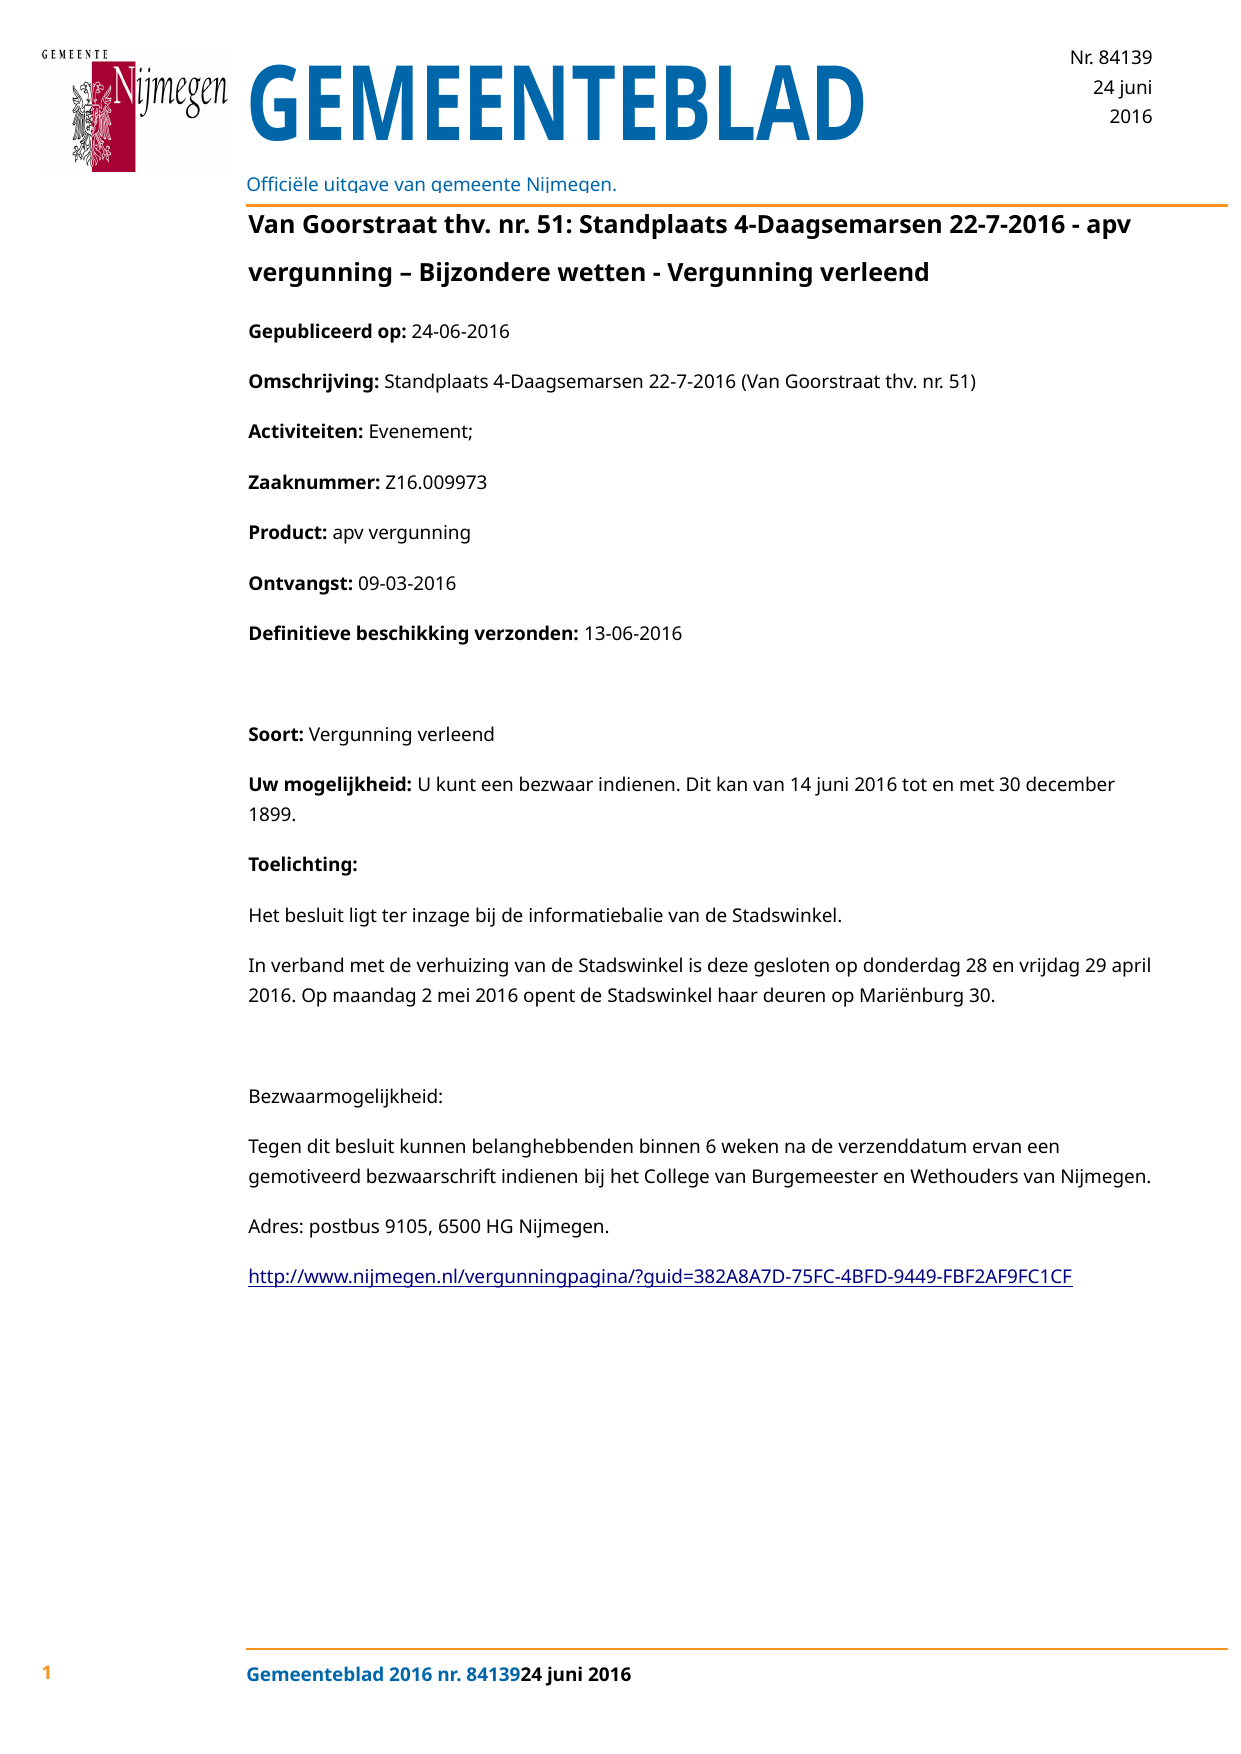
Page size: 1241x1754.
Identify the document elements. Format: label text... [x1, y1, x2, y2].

text Gepubliceerd op: 24-06-2016 [248, 318, 1152, 344]
text Toelichting: [248, 852, 1152, 877]
text In verband met de verhuizing van de Stadswinkel is deze gesloten op donderdag 28 en vrijdag 29 april 2016. Op maandag 2 mei 2016 opent de Stadswinkel haar deuren op Mariënburg 30. [248, 952, 1152, 1008]
text http://www.nijmegen.nl/vergunningpagina/?guid=382A8A7D-75FC-4BFD-9449-FBF2AF9FC1CF [248, 1264, 1152, 1289]
text Activiteiten: Evenement; [248, 419, 1152, 444]
text Uw mogelijkheid: U kunt een bezwaar indienen. Dit kan van 14 juni 2016 tot en met 30 december 1899. [248, 772, 1152, 827]
text Bezwaarmogelijkheid: [248, 1083, 1152, 1109]
text Definitieve beschikking verzonden: 13-06-2016 [248, 620, 1152, 646]
text Ontvangst: 09-03-2016 [248, 570, 1152, 596]
text Zaaknummer: Z16.009973 [248, 469, 1152, 495]
text Van Goorstraat thv. nr. 51: Standplaats 4-Daagsemarsen 22-7-2016 - apv vergunning – Bijzondere wetten - Vergunning verleend [248, 207, 1152, 288]
text Adres: postbus 9105, 6500 HG Nijmegen. [248, 1213, 1152, 1239]
text Het besluit ligt ter inzage bij de informatiebalie van de Stadswinkel. [248, 902, 1152, 928]
picture [41, 47, 231, 172]
text Omschrijving: Standplaats 4-Daagsemarsen 22-7-2016 (Van Goorstraat thv. nr. 51) [248, 368, 1152, 394]
text Soort: Vergunning verleend [248, 721, 1152, 747]
text Tegen dit besluit kunnen belanghebbenden binnen 6 weken na de verzenddatum ervan een gemotiveerd bezwaarschrift indienen bij het College van Burgemeester en Wethouders van Nijmegen. [248, 1133, 1152, 1189]
text Product: apv vergunning [248, 519, 1152, 545]
